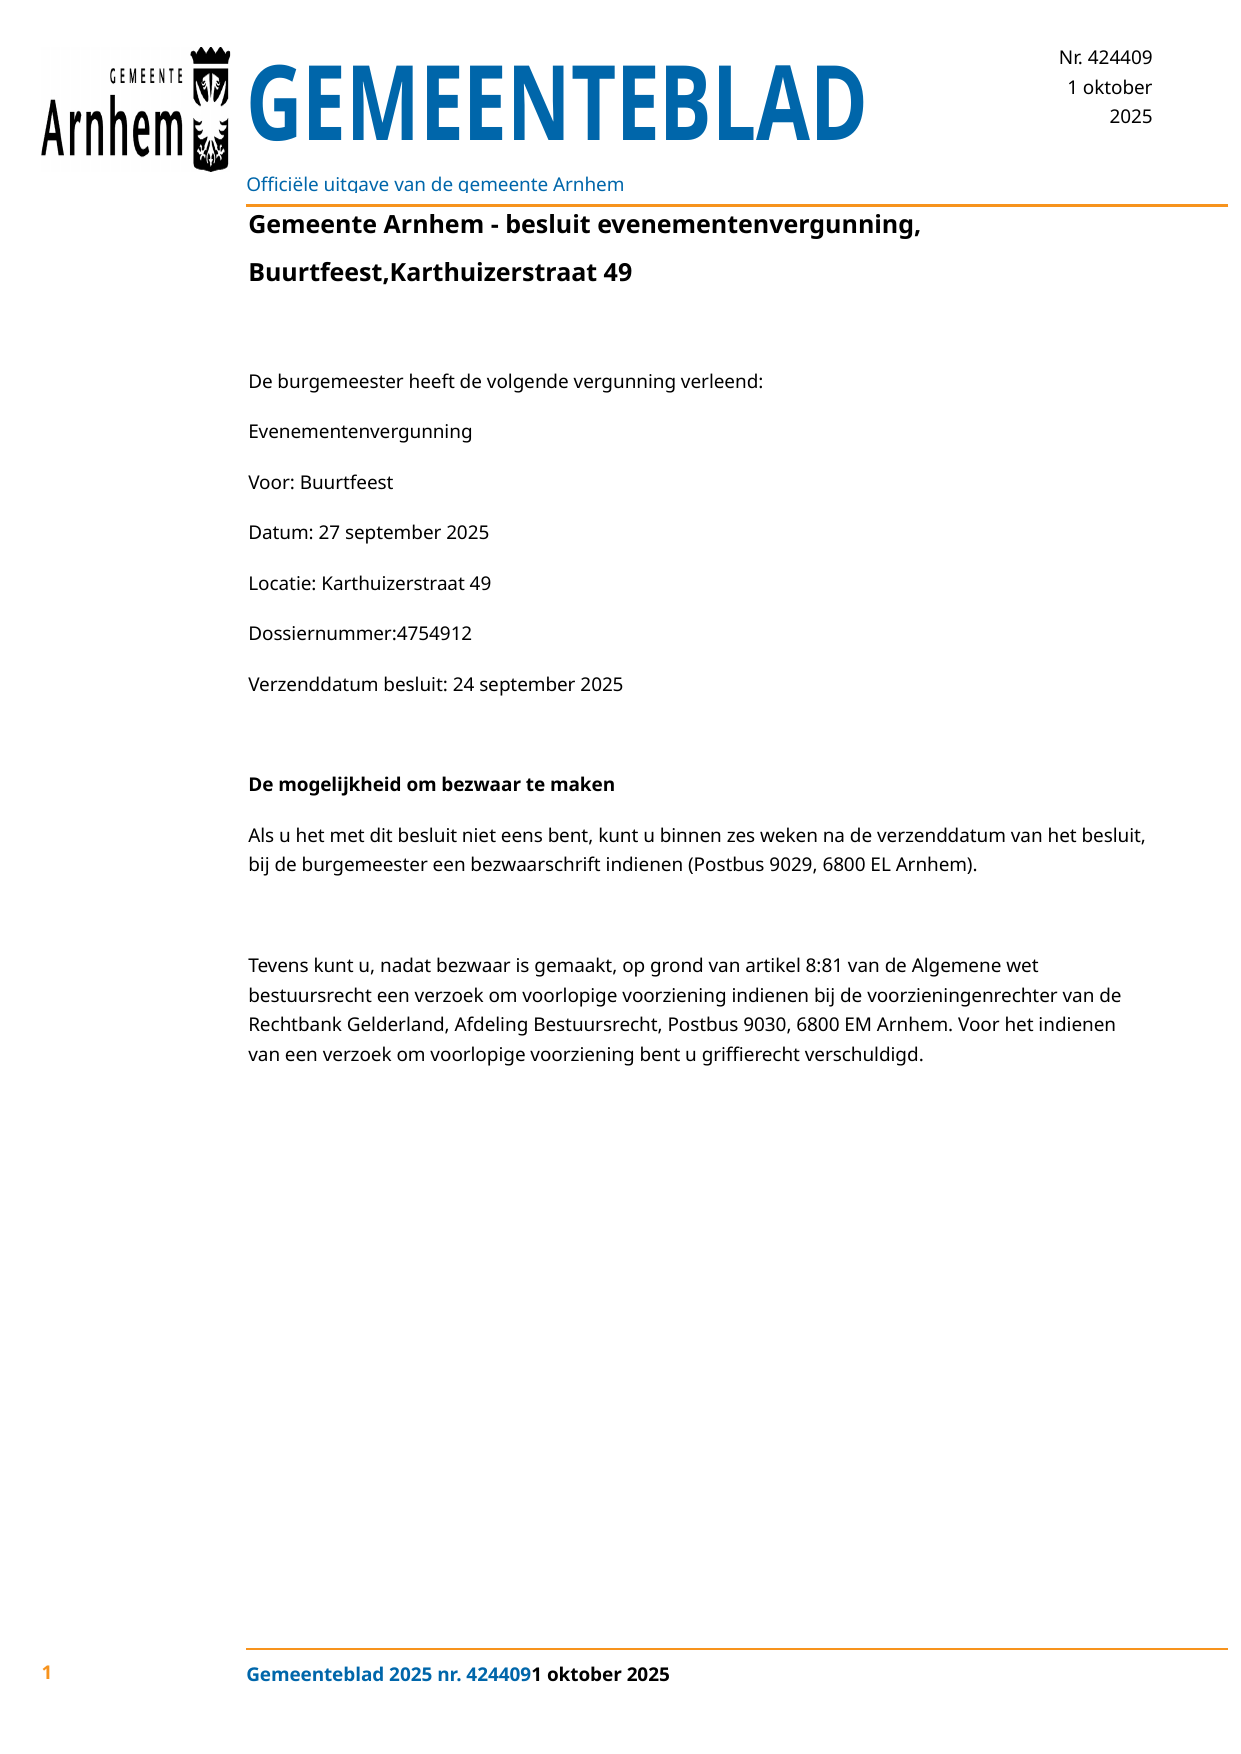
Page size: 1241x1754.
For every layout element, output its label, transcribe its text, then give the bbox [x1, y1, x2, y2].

text Datum: 27 september 2025 [248, 519, 1152, 545]
text De mogelijkheid om bezwaar te maken [248, 772, 1152, 797]
text Evenementenvergunning [248, 419, 1152, 444]
text Locatie: Karthuizerstraat 49 [248, 570, 1152, 596]
text Tevens kunt u, nadat bezwaar is gemaakt, op grond van artikel 8:81 van de Algemene wet bestuursrecht een verzoek om voorlopige voorziening indienen bij de voorzieningenrechter van de Rechtbank Gelderland, Afdeling Bestuursrecht, Postbus 9030, 6800 EM Arnhem. Voor het indienen van een verzoek om voorlopige voorziening bent u griffierecht verschuldigd. [248, 952, 1152, 1067]
text Gemeente Arnhem - besluit evenementenvergunning, Buurtfeest,Karthuizerstraat 49 [248, 207, 1152, 288]
picture [41, 47, 231, 172]
text Als u het met dit besluit niet eens bent, kunt u binnen zes weken na de verzenddatum van het besluit, bij de burgemeester een bezwaarschrift indienen (Postbus 9029, 6800 EL Arnhem). [248, 822, 1152, 877]
text De burgemeester heeft de volgende vergunning verleend: [248, 368, 1152, 394]
text Voor: Buurtfeest [248, 469, 1152, 495]
text Dossiernummer:4754912 [248, 620, 1152, 646]
text Verzenddatum besluit: 24 september 2025 [248, 671, 1152, 697]
